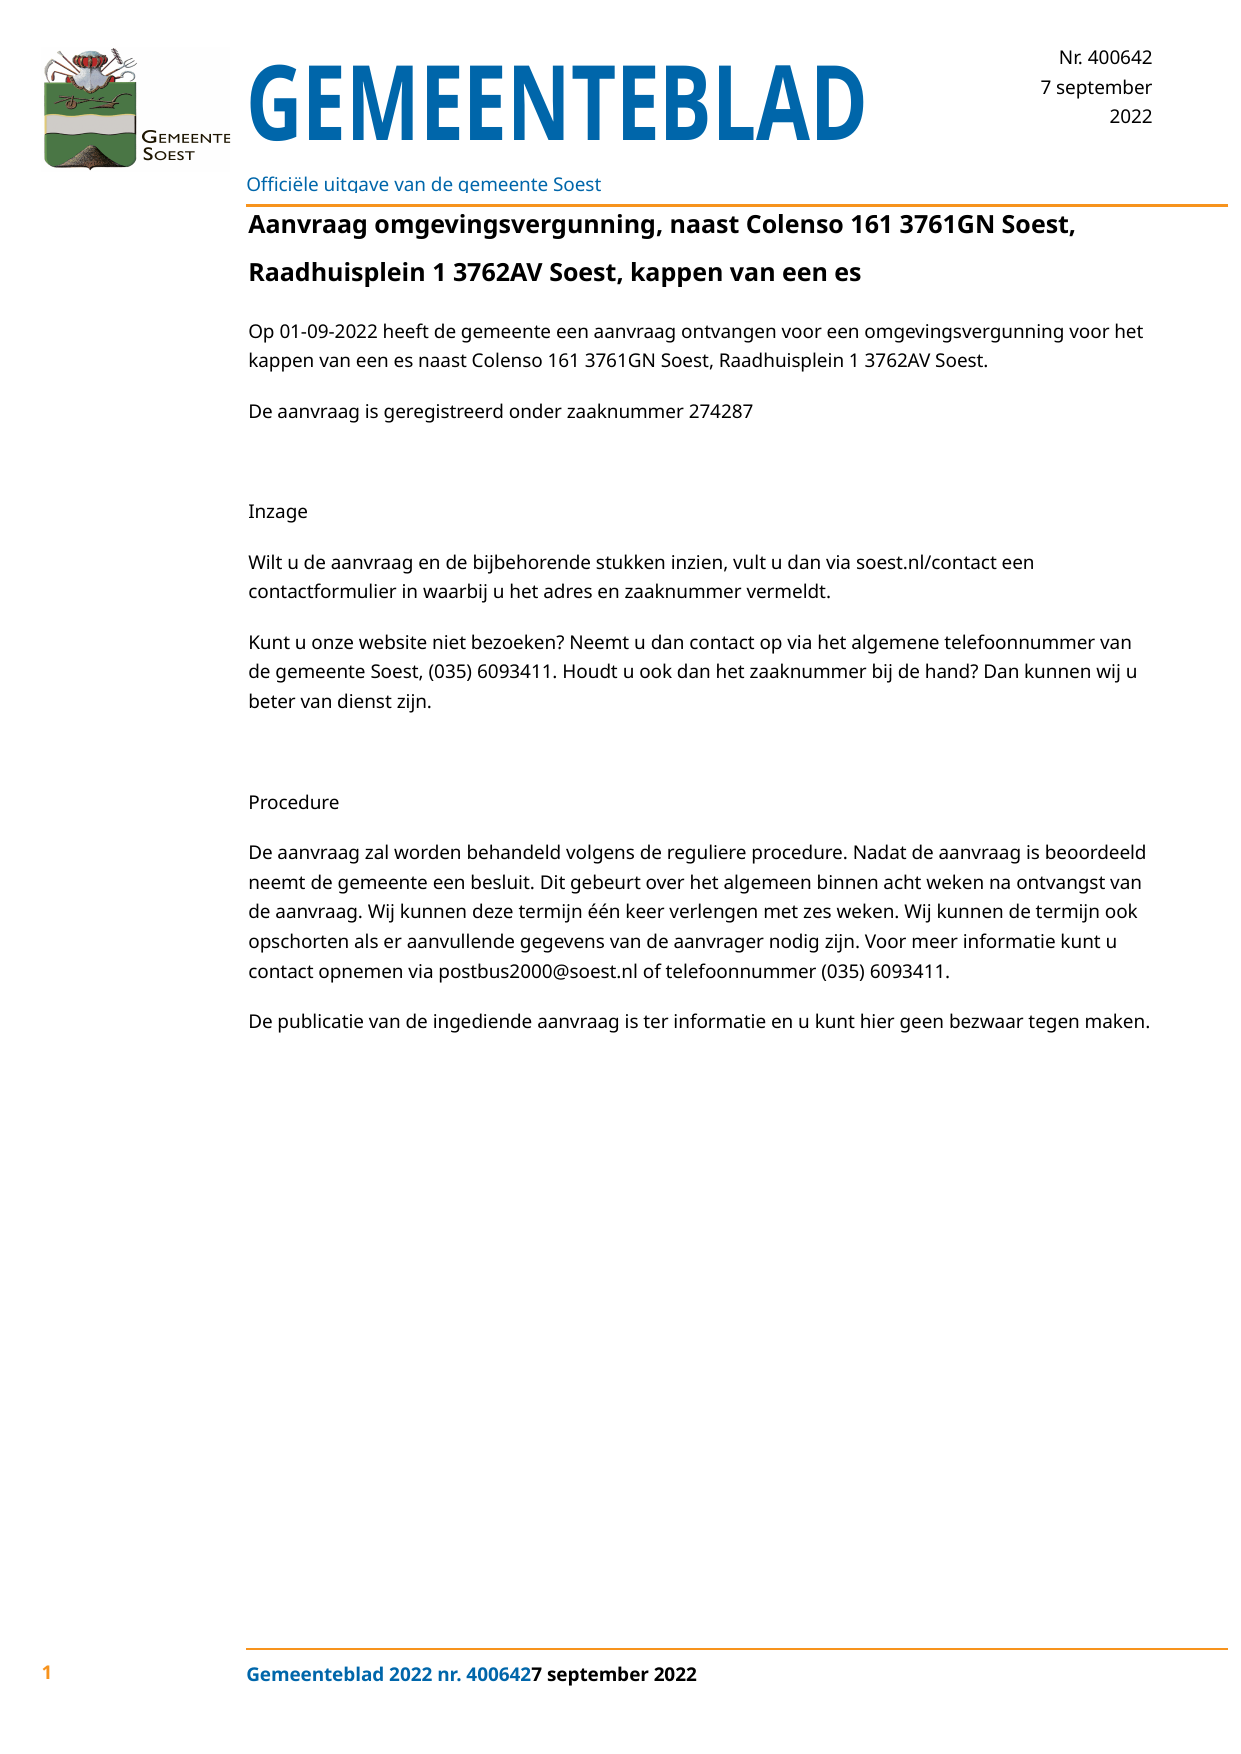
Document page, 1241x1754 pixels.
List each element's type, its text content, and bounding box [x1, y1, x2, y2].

text Op 01-09-2022 heeft de gemeente een aanvraag ontvangen voor een omgevingsvergunning voor het kappen van een es naast Colenso 161 3761GN Soest, Raadhuisplein 1 3762AV Soest. [248, 318, 1152, 373]
text Procedure [248, 789, 1152, 815]
text Aanvraag omgevingsvergunning, naast Colenso 161 3761GN Soest, Raadhuisplein 1 3762AV Soest, kappen van een es [248, 207, 1152, 288]
picture [41, 47, 231, 172]
text De aanvraag zal worden behandeld volgens de reguliere procedure. Nadat de aanvraag is beoordeeld neemt de gemeente een besluit. Dit gebeurt over het algemeen binnen acht weken na ontvangst van de aanvraag. Wij kunnen deze termijn één keer verlengen met zes weken. Wij kunnen de termijn ook opschorten als er aanvullende gegevens van de aanvrager nodig zijn. Voor meer informatie kunt u contact opnemen via postbus2000@soest.nl of telefoonnummer (035) 6093411. [248, 839, 1152, 984]
text Wilt u de aanvraag en de bijbehorende stukken inzien, vult u dan via soest.nl/contact een contactformulier in waarbij u het adres en zaaknummer vermeldt. [248, 549, 1152, 604]
text Inzage [248, 499, 1152, 524]
text De aanvraag is geregistreerd onder zaaknummer 274287 [248, 398, 1152, 424]
text De publicatie van de ingediende aanvraag is ter informatie en u kunt hier geen bezwaar tegen maken. [248, 1008, 1152, 1034]
text Kunt u onze website niet bezoeken? Neemt u dan contact op via het algemene telefoonnummer van de gemeente Soest, (035) 6093411. Houdt u ook dan het zaaknummer bij de hand? Dan kunnen wij u beter van dienst zijn. [248, 629, 1152, 714]
